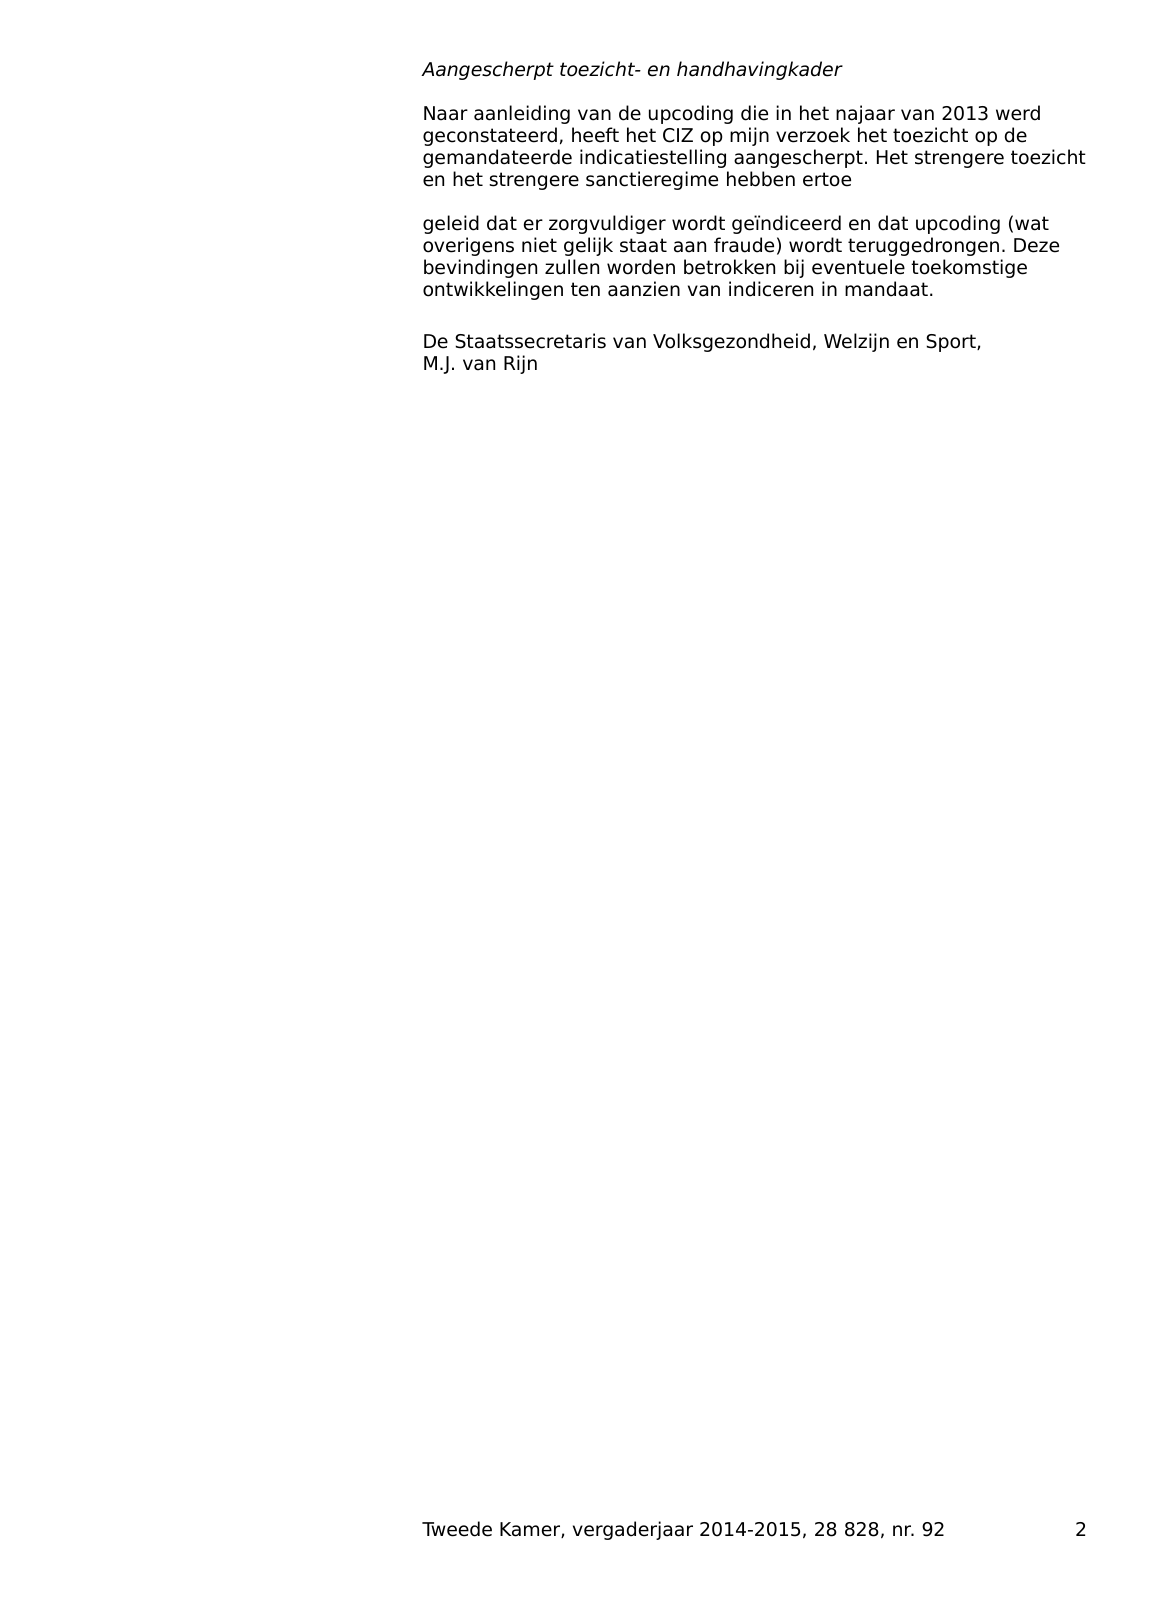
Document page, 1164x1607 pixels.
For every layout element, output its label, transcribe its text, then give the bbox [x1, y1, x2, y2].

text geleid dat er zorgvuldiger wordt geïndiceerd en dat upcoding (wat overigens niet gelijk staat aan fraude) wordt teruggedrongen. Deze bevindingen zullen worden betrokken bij eventuele toekomstige ontwikkelingen ten aanzien van indiceren in mandaat. [422, 213, 1087, 301]
text De Staatssecretaris van Volksgezondheid, Welzijn en Sport, M.J. van Rijn [422, 331, 1087, 375]
text Naar aanleiding van de upcoding die in het najaar van 2013 werd geconstateerd, heeft het CIZ op mijn verzoek het toezicht op de gemandateerde indicatiestelling aangescherpt. Het strengere toezicht en het strengere sanctieregime hebben ertoe [422, 103, 1087, 191]
subtitle Aangescherpt toezicht- en handhavingkader [422, 59, 1087, 81]
